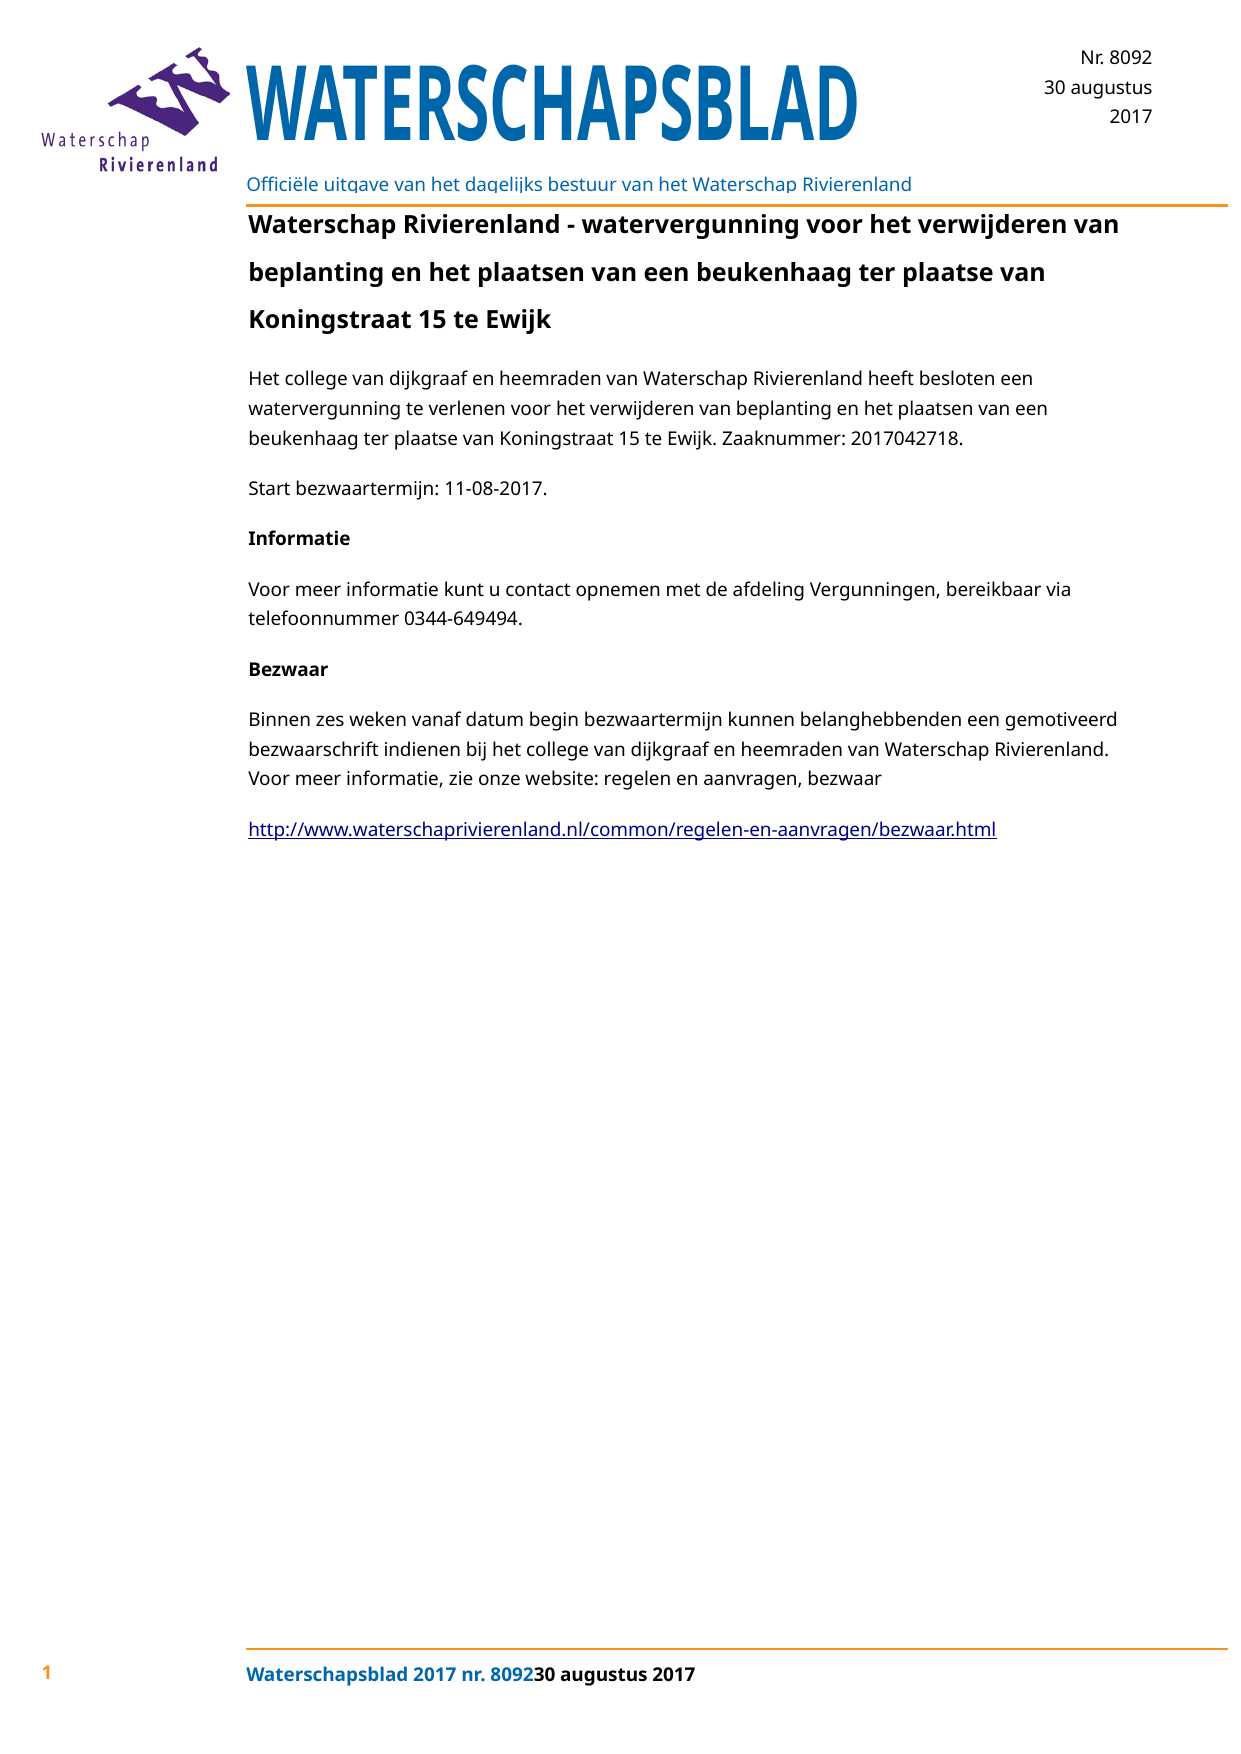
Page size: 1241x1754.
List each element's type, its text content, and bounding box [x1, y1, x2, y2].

text Start bezwaartermijn: 11-08-2017. [248, 475, 1152, 501]
text Informatie [248, 526, 1152, 551]
text Binnen zes weken vanaf datum begin bezwaartermijn kunnen belanghebbenden een gemotiveerd bezwaarschrift indienen bij het college van dijkgraaf en heemraden van Waterschap Rivierenland. Voor meer informatie, zie onze website: regelen en aanvragen, bezwaar [248, 706, 1152, 791]
text Voor meer informatie kunt u contact opnemen met de afdeling Vergunningen, bereikbaar via telefoonnummer 0344-649494. [248, 576, 1152, 631]
text Waterschap Rivierenland - watervergunning voor het verwijderen van beplanting en het plaatsen van een beukenhaag ter plaatse van Koningstraat 15 te Ewijk [248, 207, 1152, 336]
text Het college van dijkgraaf en heemraden van Waterschap Rivierenland heeft besloten een watervergunning te verlenen voor het verwijderen van beplanting en het plaatsen van een beukenhaag ter plaatse van Koningstraat 15 te Ewijk. Zaaknummer: 2017042718. [248, 366, 1152, 450]
text Bezwaar [248, 656, 1152, 682]
text http://www.waterschaprivierenland.nl/common/regelen-en-aanvragen/bezwaar.html [248, 816, 1152, 842]
picture [41, 47, 231, 172]
